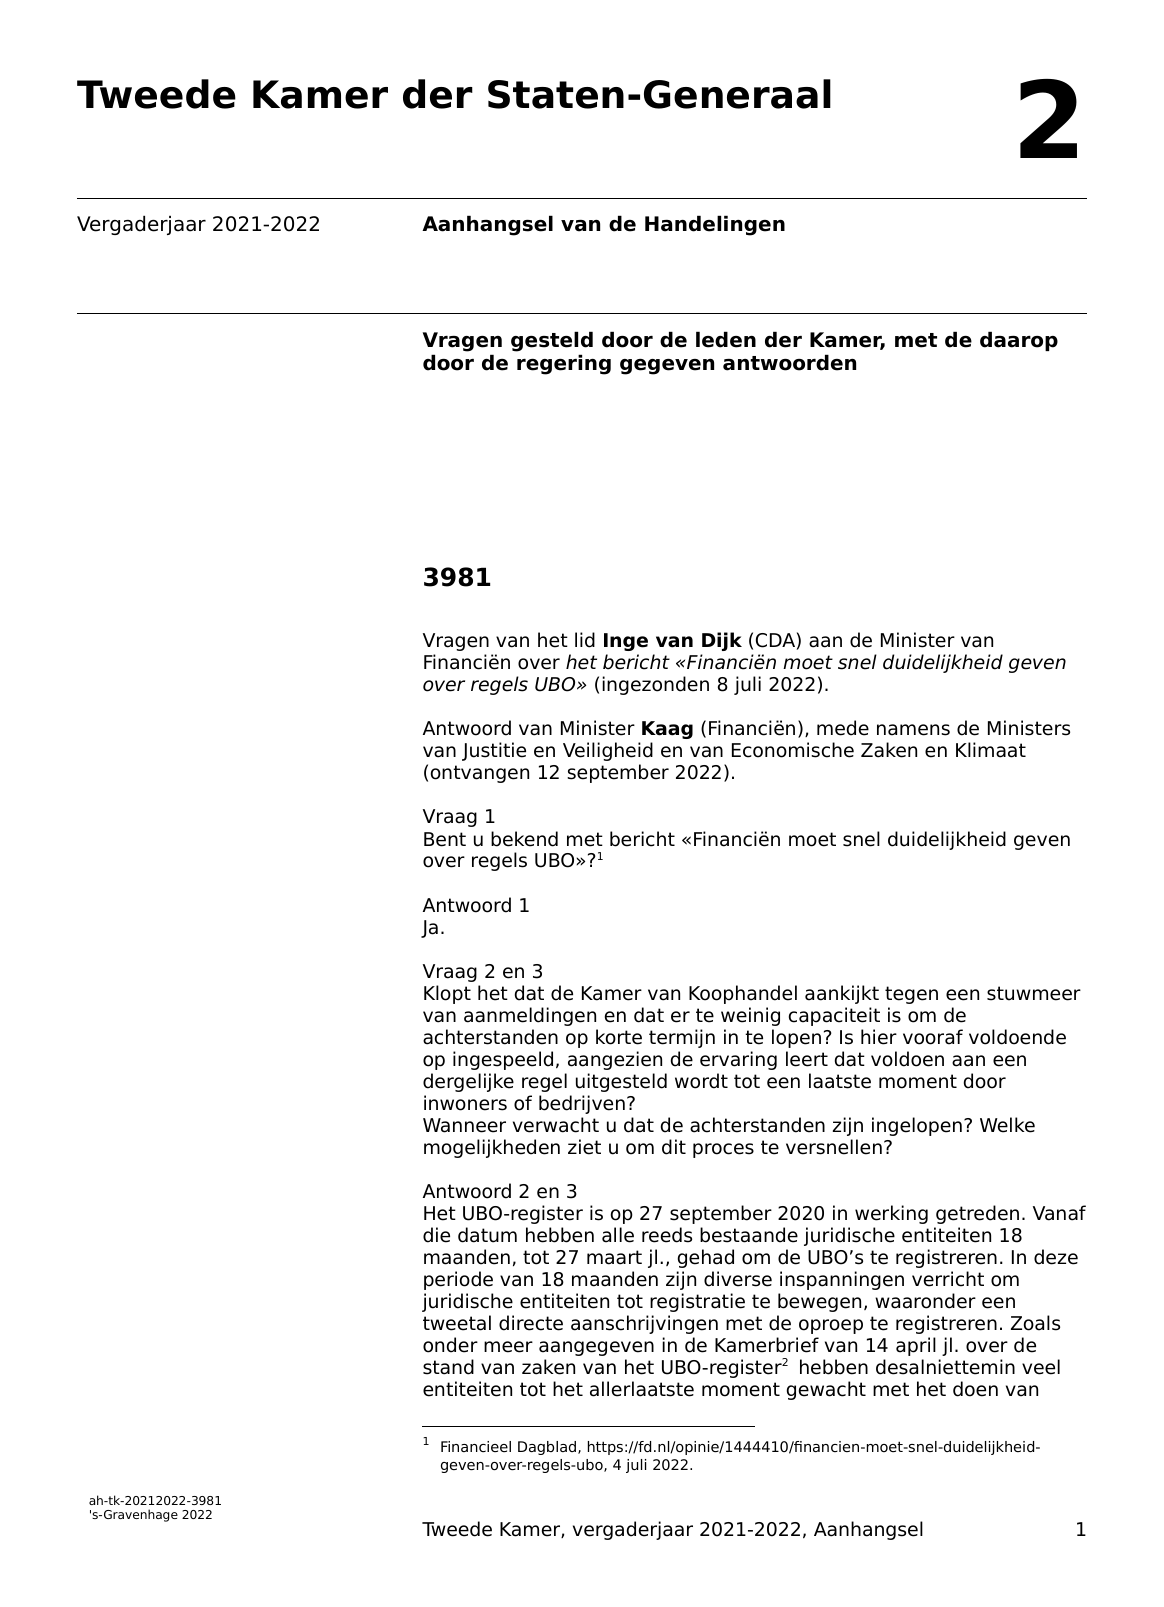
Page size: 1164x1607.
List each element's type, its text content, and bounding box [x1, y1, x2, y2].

table_cell [77, 314, 422, 375]
text Bent u bekend met bericht «Financiën moet snel duidelijkheid geven over regels UBO»? [422, 828, 1087, 872]
table_header 2 [886, 59, 1087, 198]
text Vraag 1 [422, 806, 1087, 828]
text Antwoord 2 en 3 [422, 1181, 1087, 1203]
text Wanneer verwacht u dat de achterstanden zijn ingelopen? Welke mogelijkheden ziet u om dit proces te versnellen? [422, 1114, 1087, 1158]
table_cell Vragen gesteld door de leden der Kamer, met de daarop door de regering gegeven antwoorden [422, 314, 1087, 375]
table_cell Vergaderjaar 2021-2022 [77, 199, 422, 313]
text Financieel Dagblad, https://fd.nl/opinie/1444410/financien-moet-snel-duidelijkheid-geven-over-regels-ubo, 4 juli 2022. [422, 1435, 1087, 1474]
text Klopt het dat de Kamer van Koophandel aankijkt tegen een stuwmeer van aanmeldingen en dat er te weinig capaciteit is om de achterstanden op korte termijn in te lopen? Is hier vooraf voldoende op ingespeeld, aangezien de ervaring leert dat voldoen aan een dergelijke regel uitgesteld wordt tot een laatste moment door inwoners of bedrijven? [422, 983, 1087, 1114]
text Vraag 2 en 3 [422, 961, 1087, 983]
text Ja. [422, 917, 1087, 938]
table_cell Aanhangsel van de Handelingen [422, 199, 1087, 313]
text 3981 [422, 563, 1087, 592]
text Antwoord 1 [422, 894, 1087, 917]
text ah-tk-20212022-3981 [88, 1494, 323, 1508]
table_header Tweede Kamer der Staten-Generaal [77, 59, 886, 198]
text Vragen van het lid Inge van Dijk (CDA) aan de Minister van Financiën over het bericht «Financiën moet snel duidelijkheid geven over regels UBO» (ingezonden 8 juli 2022). [422, 630, 1087, 696]
text Antwoord van Minister Kaag (Financiën), mede namens de Ministers van Justitie en Veiligheid en van Economische Zaken en Klimaat (ontvangen 12 september 2022). [422, 718, 1087, 784]
text 's-Gravenhage 2022 [88, 1508, 323, 1522]
text Het UBO-register is op 27 september 2020 in werking getreden. Vanaf die datum hebben alle reeds bestaande juridische entiteiten 18 maanden, tot 27 maart jl., gehad om de UBO’s te registreren. In deze periode van 18 maanden zijn diverse inspanningen verricht om juridische entiteiten tot registratie te bewegen, waaronder een tweetal directe aanschrijvingen met de oproep te registreren. Zoals onder meer aangegeven in de Kamerbrief van 14 april jl. over de stand van zaken van het UBO-register hebben desalniettemin veel entiteiten tot het allerlaatste moment gewacht met het doen van [422, 1203, 1087, 1401]
